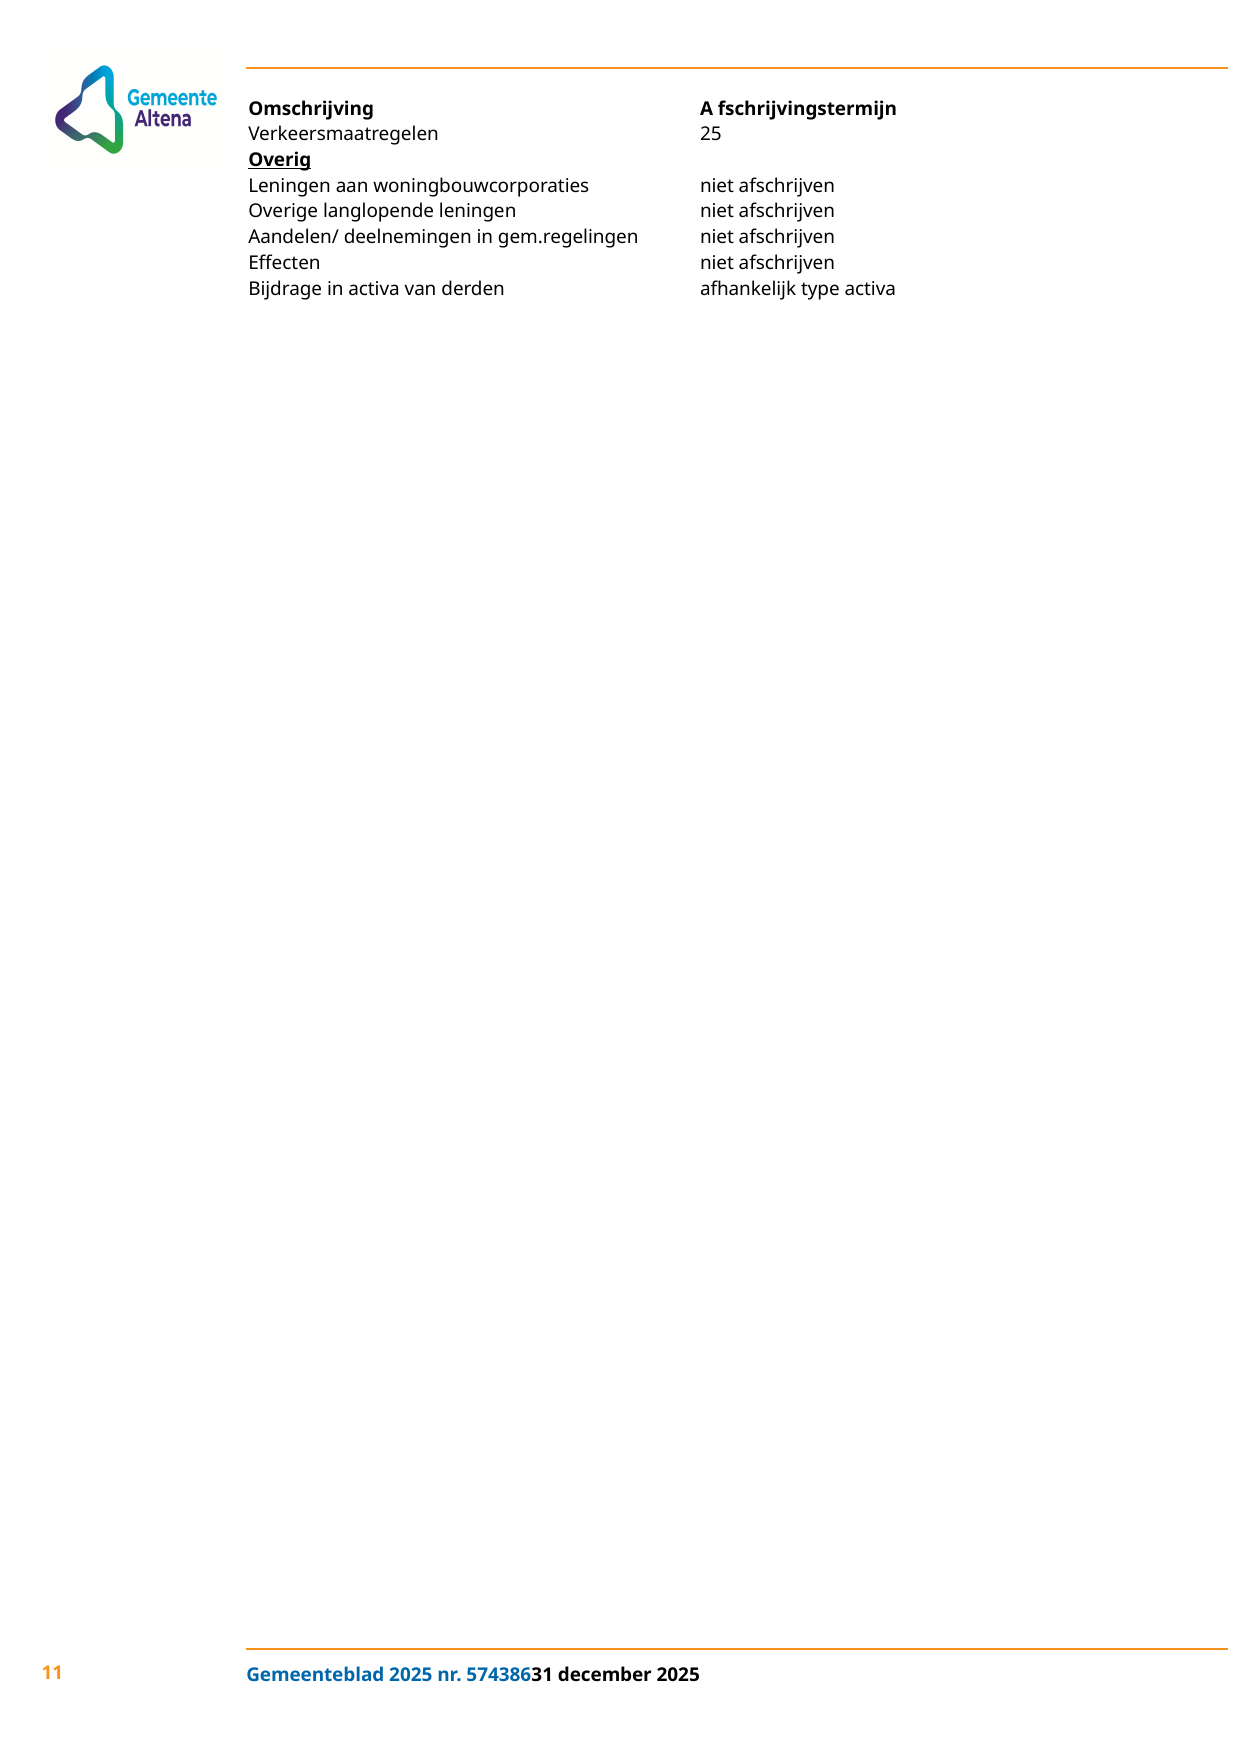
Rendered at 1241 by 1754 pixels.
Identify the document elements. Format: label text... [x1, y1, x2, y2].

table_cell Verkeersmaatregelen [248, 121, 700, 146]
table_cell Effecten [248, 249, 700, 275]
table_cell Bijdrage in activa van derden [248, 275, 700, 301]
table_cell Aandelen/ deelnemingen in gem.regelingen [248, 224, 700, 249]
table_header A fschrijvingstermijn [700, 95, 1152, 121]
table_cell niet afschrijven [700, 198, 1152, 223]
picture [41, 47, 231, 172]
table_header Omschrijving [248, 95, 700, 121]
table_cell Leningen aan woningbouwcorporaties [248, 172, 700, 198]
table_cell [700, 146, 1152, 172]
table_cell niet afschrijven [700, 249, 1152, 275]
table_cell afhankelijk type activa [700, 275, 1152, 301]
table_cell Overige langlopende leningen [248, 198, 700, 223]
table_cell niet afschrijven [700, 224, 1152, 249]
table_cell 25 [700, 121, 1152, 146]
table_cell Overig [248, 146, 700, 172]
table_cell niet afschrijven [700, 172, 1152, 198]
